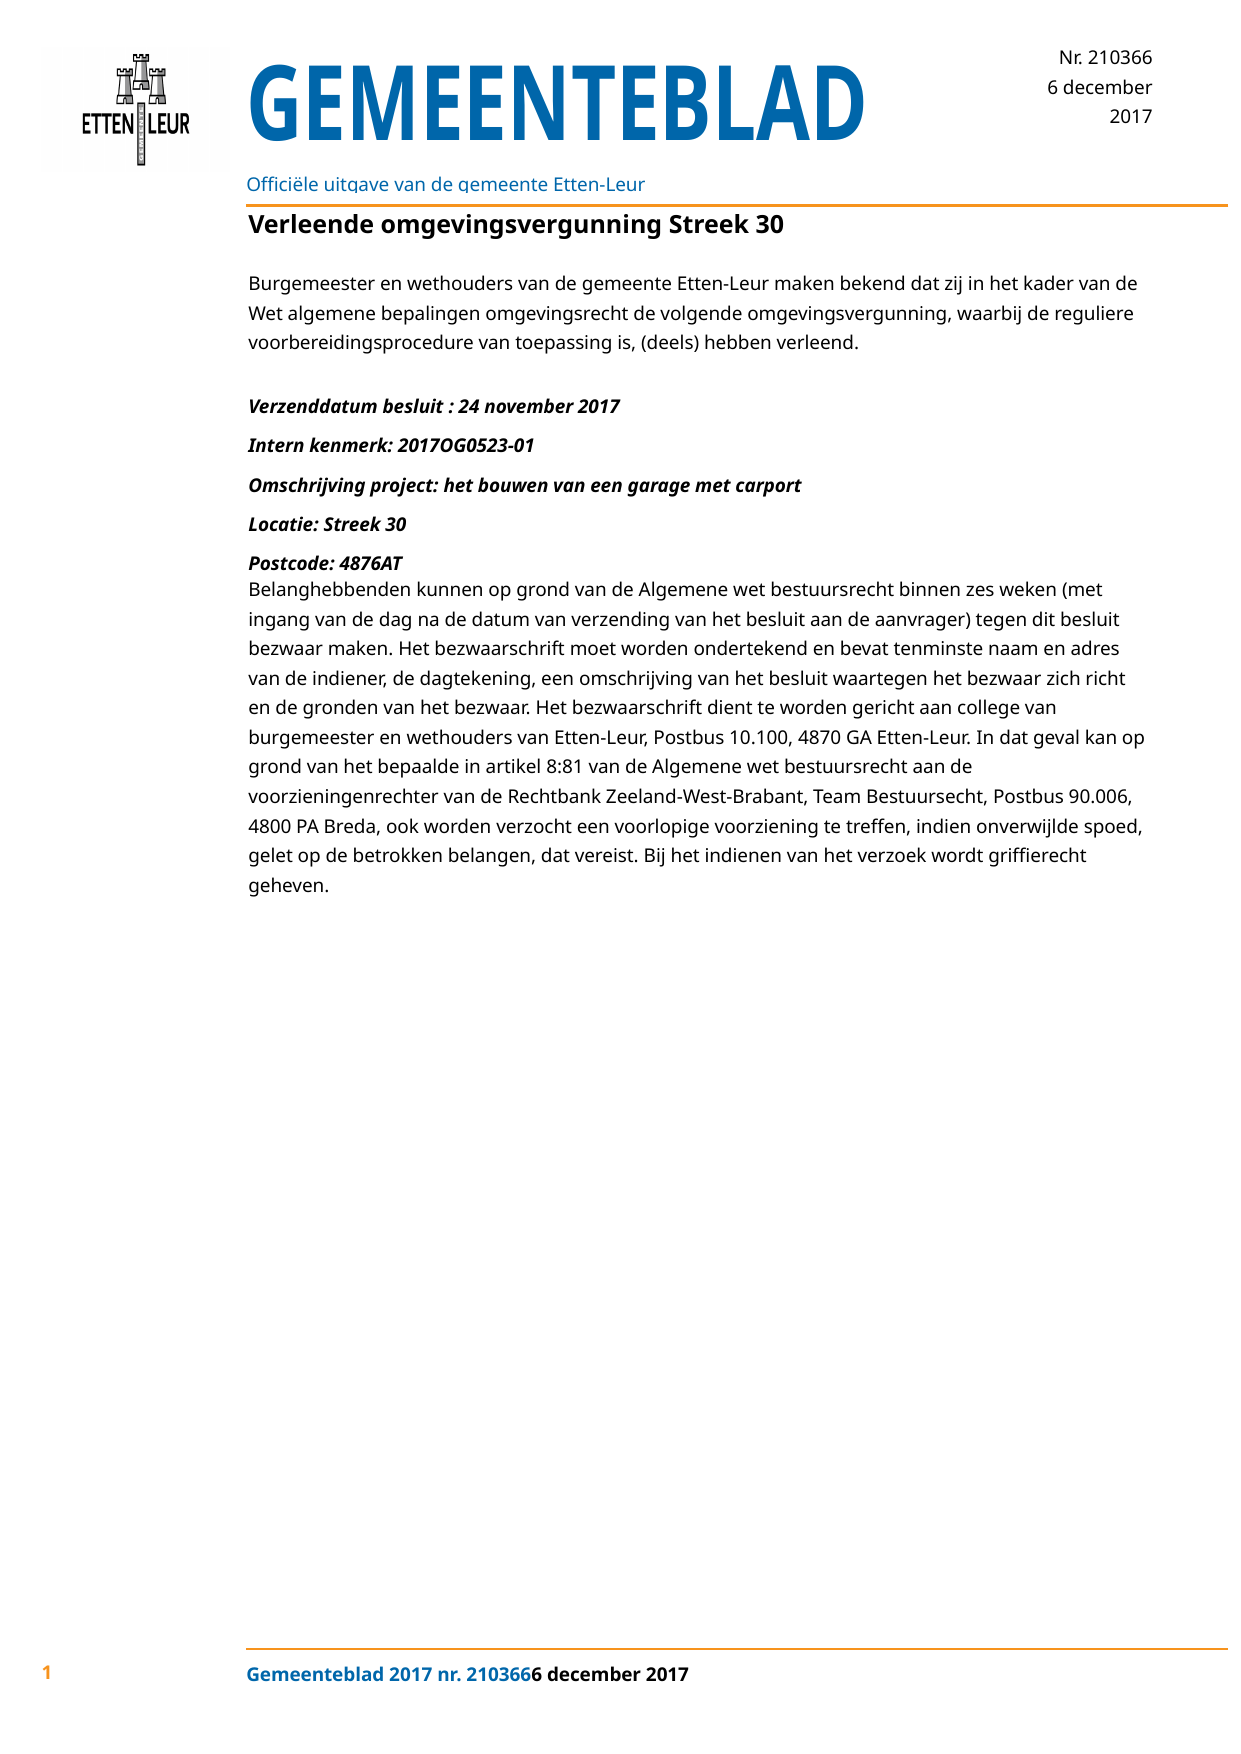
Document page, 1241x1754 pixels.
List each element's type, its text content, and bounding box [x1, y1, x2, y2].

picture [41, 47, 231, 172]
text Omschrijving project: het bouwen van een garage met carport [248, 472, 1152, 498]
text Verzenddatum besluit : 24 november 2017 [248, 393, 1152, 419]
text Burgemeester en wethouders van de gemeente Etten-Leur maken bekend dat zij in het kader van de Wet algemene bepalingen omgevingsrecht de volgende omgevingsvergunning, waarbij de reguliere voorbereidingsprocedure van toepassing is, (deels) hebben verleend. [248, 270, 1152, 355]
text Verleende omgevingsvergunning Streek 30 [248, 207, 1152, 241]
text Locatie: Streek 30 [248, 511, 1152, 537]
text Postcode: 4876AT [248, 551, 1152, 576]
text Intern kenmerk: 2017OG0523-01 [248, 433, 1152, 458]
text Belanghebbenden kunnen op grond van de Algemene wet bestuursrecht binnen zes weken (met ingang van de dag na de datum van verzending van het besluit aan de aanvrager) tegen dit besluit bezwaar maken. Het bezwaarschrift moet worden ondertekend en bevat tenminste naam en adres van de indiener, de dagtekening, een omschrijving van het besluit waartegen het bezwaar zich richt en de gronden van het bezwaar. Het bezwaarschrift dient te worden gericht aan college van burgemeester en wethouders van Etten-Leur, Postbus 10.100, 4870 GA Etten-Leur. In dat geval kan op grond van het bepaalde in artikel 8:81 van de Algemene wet bestuursrecht aan de voorzieningenrechter van de Rechtbank Zeeland-West-Brabant, Team Bestuursecht, Postbus 90.006, 4800 PA Breda, ook worden verzocht een voorlopige voorziening te treffen, indien onverwijlde spoed, gelet op de betrokken belangen, dat vereist. Bij het indienen van het verzoek wordt griffierecht geheven. [248, 576, 1152, 898]
